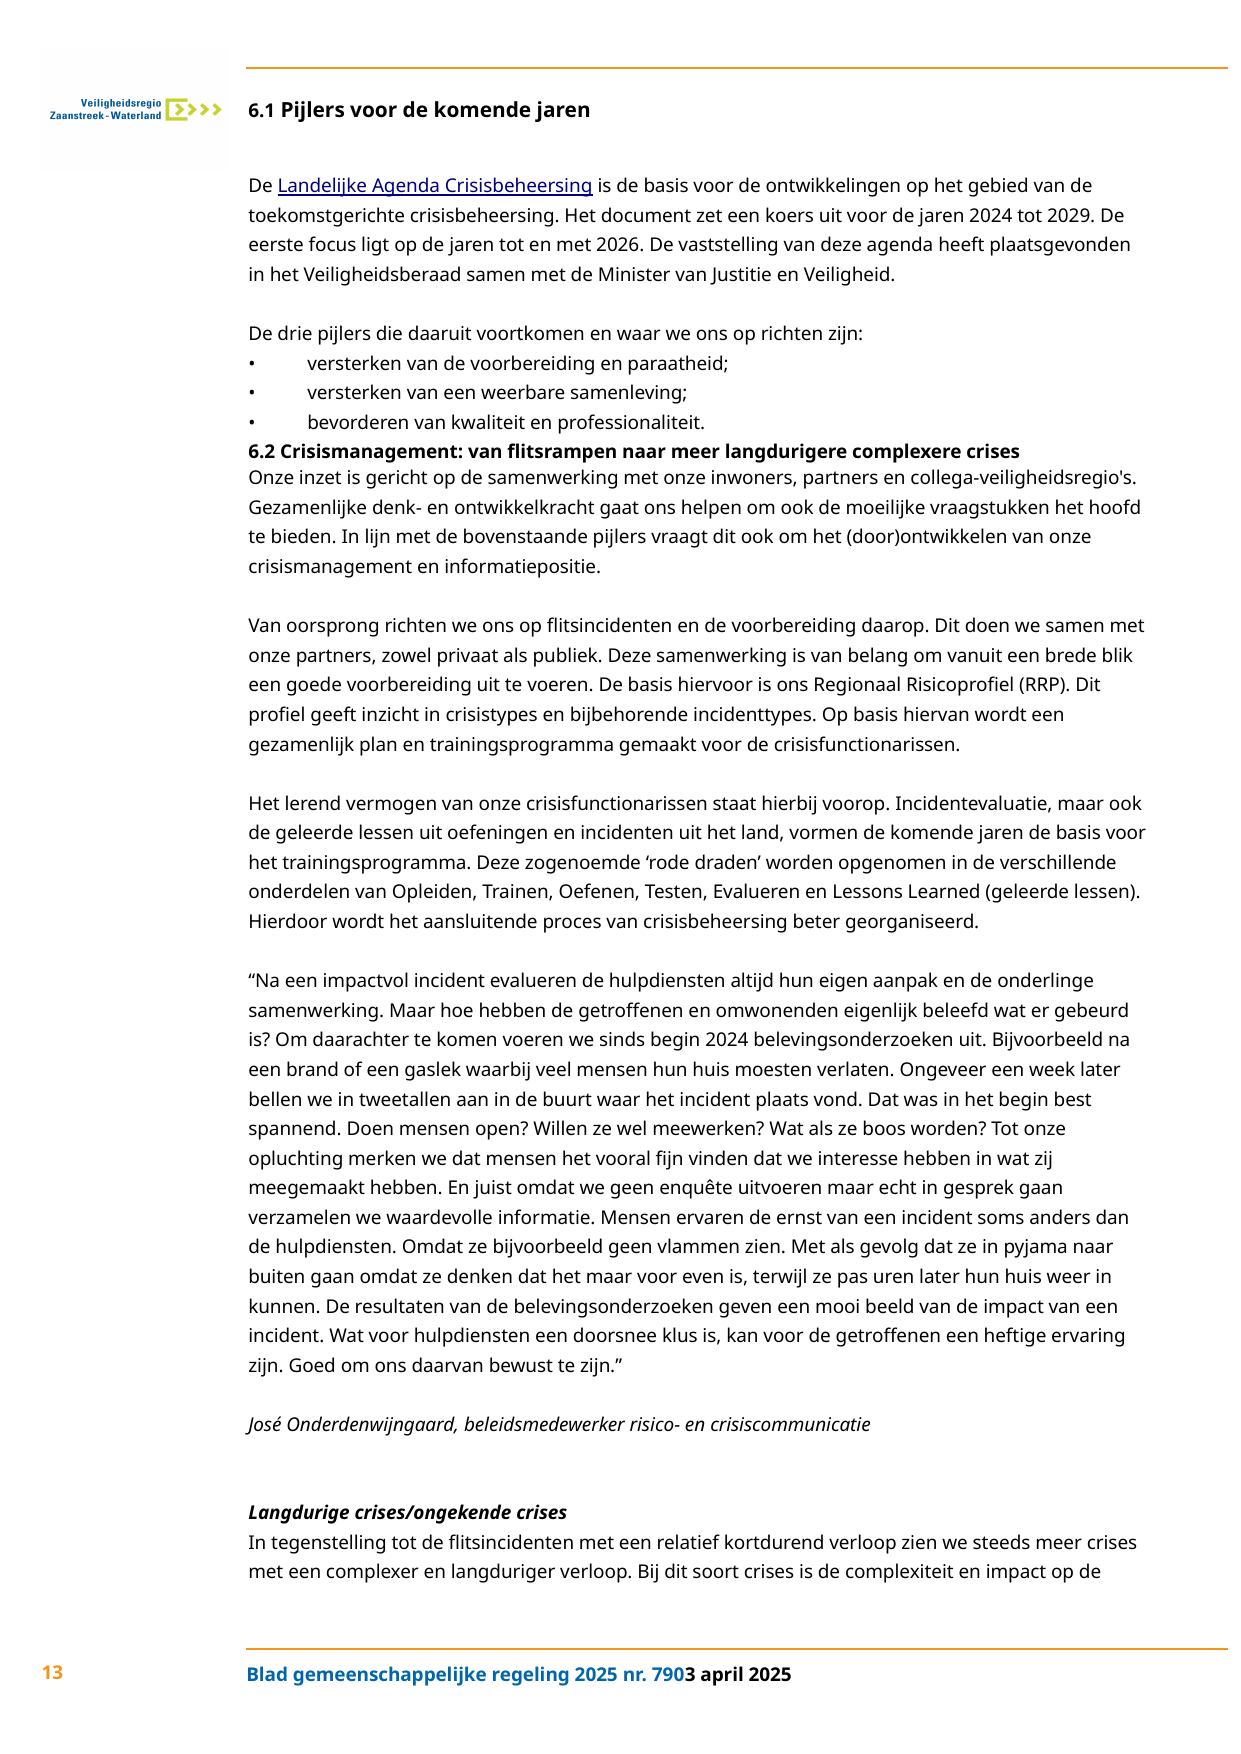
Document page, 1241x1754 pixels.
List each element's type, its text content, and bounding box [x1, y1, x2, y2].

text Langdurige crises/ongekende crises [248, 1499, 1152, 1525]
text Onze inzet is gericht op de samenwerking met onze inwoners, partners en collega-veiligheidsregio's. Gezamenlijke denk- en ontwikkelkracht gaat ons helpen om ook de moeilijke vraagstukken het hoofd te bieden. In lijn met de bovenstaande pijlers vraagt dit ook om het (door)ontwikkelen van onze crisismanagement en informatiepositie. [248, 464, 1152, 579]
text Van oorsprong richten we ons op flitsincidenten en de voorbereiding daarop. Dit doen we samen met onze partners, zowel privaat als publiek. Deze samenwerking is van belang om vanuit een brede blik een goede voorbereiding uit te voeren. De basis hiervoor is ons Regionaal Risicoprofiel (RRP). Dit profiel geeft inzicht in crisistypes en bijbehorende incidenttypes. Op basis hiervan wordt een gezamenlijk plan en trainingsprogramma gemaakt voor de crisisfunctionarissen. [248, 612, 1152, 756]
text 6.2 Crisismanagement: van flitsrampen naar meer langdurigere complexere crises [248, 439, 1152, 464]
list bevorderen van kwaliteit en professionaliteit. [248, 409, 1152, 435]
list versterken van de voorbereiding en paraatheid; [248, 350, 1152, 376]
picture [41, 47, 231, 172]
text In tegenstelling tot de flitsincidenten met een relatief kortdurend verloop zien we steeds meer crises met een complexer en langduriger verloop. Bij dit soort crises is de complexiteit en impact op de [248, 1529, 1152, 1584]
text 6.1 Pijlers voor de komende jaren [248, 95, 1152, 123]
text De Landelijke Agenda Crisisbeheersing is de basis voor de ontwikkelingen op het gebied van de toekomstgerichte crisisbeheersing. Het document zet een koers uit voor de jaren 2024 tot 2029. De eerste focus ligt op de jaren tot en met 2026. De vaststelling van deze agenda heeft plaatsgevonden in het Veiligheidsberaad samen met de Minister van Justitie en Veiligheid. [248, 172, 1152, 287]
table_header “Na een impactvol incident evalueren de hulpdiensten altijd hun eigen aanpak en de onderlinge samenwerking. Maar hoe hebben de getroffenen en omwonenden eigenlijk beleefd wat er gebeurd is? Om daarachter te komen voeren we sinds begin 2024 belevingsonderzoeken uit. Bijvoorbeeld na een brand of een gaslek waarbij veel mensen hun huis moesten verlaten. Ongeveer een week later bellen we in tweetallen aan in de buurt waar het incident plaats vond. Dat was in het begin best spannend. Doen mensen open? Willen ze wel meewerken? Wat als ze boos worden? Tot onze opluchting merken we dat mensen het vooral fijn vinden dat we interesse hebben in wat zij meegemaakt hebben. En juist omdat we geen enquête uitvoeren maar echt in gesprek gaan verzamelen we waardevolle informatie. Mensen ervaren de ernst van een incident soms anders dan de hulpdiensten. Omdat ze bijvoorbeeld geen vlammen zien. Met als gevolg dat ze in pyjama naar buiten gaan omdat ze denken dat het maar voor even is, terwijl ze pas uren later hun huis weer in kunnen. De resultaten van de belevingsonderzoeken geven een mooi beeld van de impact van een incident. Wat voor hulpdiensten een doorsnee klus is, kan voor de getroffenen een heftige ervaring zijn. Goed om ons daarvan bewust te zijn.” José Onderdenwijngaard, beleidsmedewerker risico- en crisiscommunicatie [248, 968, 1152, 1467]
text De drie pijlers die daaruit voortkomen en waar we ons op richten zijn: [248, 320, 1152, 346]
list versterken van een weerbare samenleving; [248, 379, 1152, 405]
text Het lerend vermogen van onze crisisfunctionarissen staat hierbij voorop. Incidentevaluatie, maar ook de geleerde lessen uit oefeningen en incidenten uit het land, vormen de komende jaren de basis voor het trainingsprogramma. Deze zogenoemde ‘rode draden’ worden opgenomen in de verschillende onderdelen van Opleiden, Trainen, Oefenen, Testen, Evalueren en Lessons Learned (geleerde lessen). Hierdoor wordt het aansluitende proces van crisisbeheersing beter georganiseerd. [248, 790, 1152, 934]
